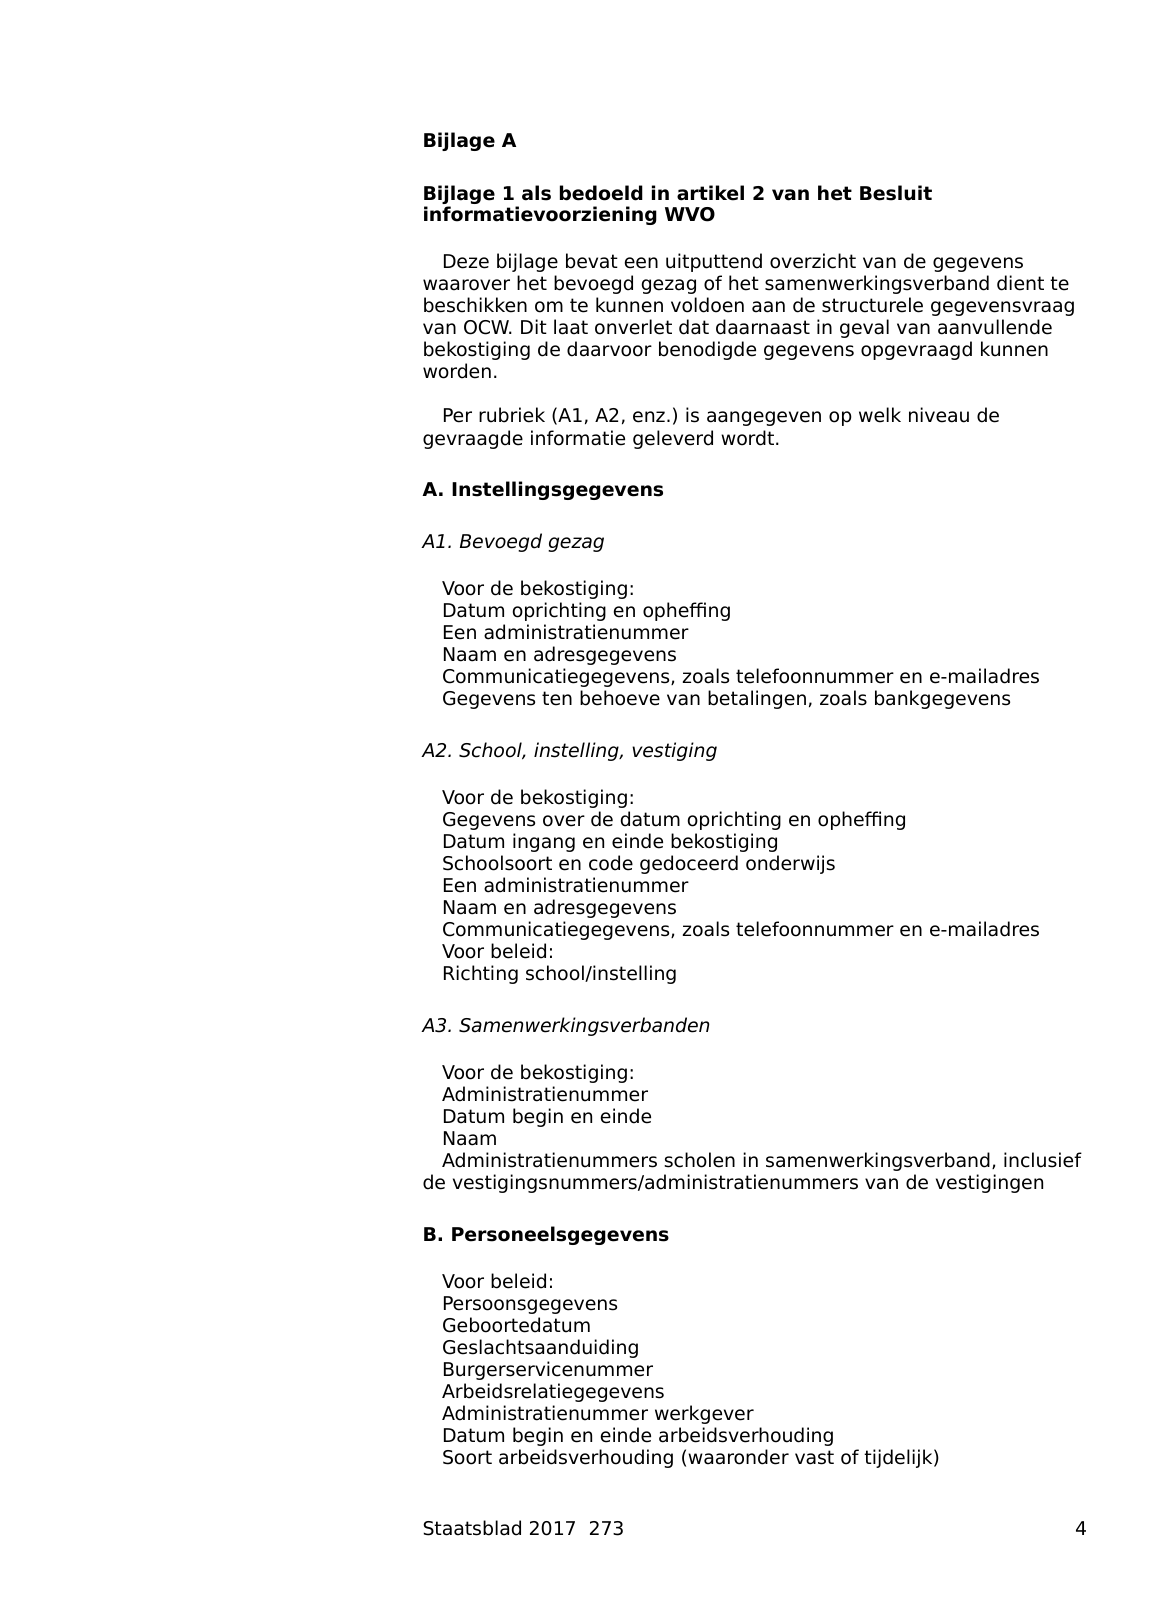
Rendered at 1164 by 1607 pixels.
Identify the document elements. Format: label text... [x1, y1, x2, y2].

subtitle B. Personeelsgegevens [422, 1224, 1087, 1246]
subtitle Bijlage A [422, 130, 1087, 152]
text Voor de bekostiging: [422, 787, 1087, 809]
text Gegevens ten behoeve van betalingen, zoals bankgegevens [422, 688, 1087, 710]
text Voor beleid: [422, 941, 1087, 963]
text Communicatiegegevens, zoals telefoonnummer en e-mailadres [422, 666, 1087, 688]
text Persoonsgegevens [422, 1293, 1087, 1315]
text Per rubriek (A1, A2, enz.) is aangegeven op welk niveau de gevraagde informatie geleverd wordt. [422, 405, 1087, 449]
text Geslachtsaanduiding [422, 1337, 1087, 1359]
text Administratienummer werkgever [422, 1403, 1087, 1425]
text Communicatiegegevens, zoals telefoonnummer en e-mailadres [422, 919, 1087, 941]
text Datum begin en einde [422, 1106, 1087, 1128]
text Datum oprichting en opheffing [422, 600, 1087, 622]
text Deze bijlage bevat een uitputtend overzicht van de gegevens waarover het bevoegd gezag of het samenwerkingsverband dient te beschikken om te kunnen voldoen aan de structurele gegevensvraag van OCW. Dit laat onverlet dat daarnaast in geval van aanvullende bekostiging de daarvoor benodigde gegevens opgevraagd kunnen worden. [422, 251, 1087, 383]
text Naam [422, 1128, 1087, 1150]
subtitle A1. Bevoegd gezag [422, 531, 1087, 553]
subtitle A2. School, instelling, vestiging [422, 740, 1087, 762]
text Voor de bekostiging: [422, 578, 1087, 600]
text Een administratienummer [422, 875, 1087, 897]
subtitle A3. Samenwerkingsverbanden [422, 1015, 1087, 1037]
text Schoolsoort en code gedoceerd onderwijs [422, 853, 1087, 875]
text Administratienummers scholen in samenwerkingsverband, inclusief de vestigingsnummers/administratienummers van de vestigingen [422, 1150, 1087, 1194]
text Richting school/instelling [422, 963, 1087, 985]
text Datum begin en einde arbeidsverhouding [422, 1425, 1087, 1447]
text Datum ingang en einde bekostiging [422, 831, 1087, 853]
text Naam en adresgegevens [422, 897, 1087, 919]
text Geboortedatum [422, 1315, 1087, 1337]
text Burgerservicenummer [422, 1359, 1087, 1381]
text Voor beleid: [422, 1271, 1087, 1293]
text Gegevens over de datum oprichting en opheffing [422, 809, 1087, 831]
subtitle Bijlage 1 als bedoeld in artikel 2 van het Besluit informatievoorziening WVO [422, 182, 1087, 226]
text Soort arbeidsverhouding (waaronder vast of tijdelijk) [422, 1447, 1087, 1469]
text Administratienummer [422, 1084, 1087, 1106]
text Naam en adresgegevens [422, 644, 1087, 666]
subtitle A. Instellingsgegevens [422, 479, 1087, 501]
text Arbeidsrelatiegegevens [422, 1381, 1087, 1403]
text Een administratienummer [422, 622, 1087, 644]
text Voor de bekostiging: [422, 1062, 1087, 1084]
